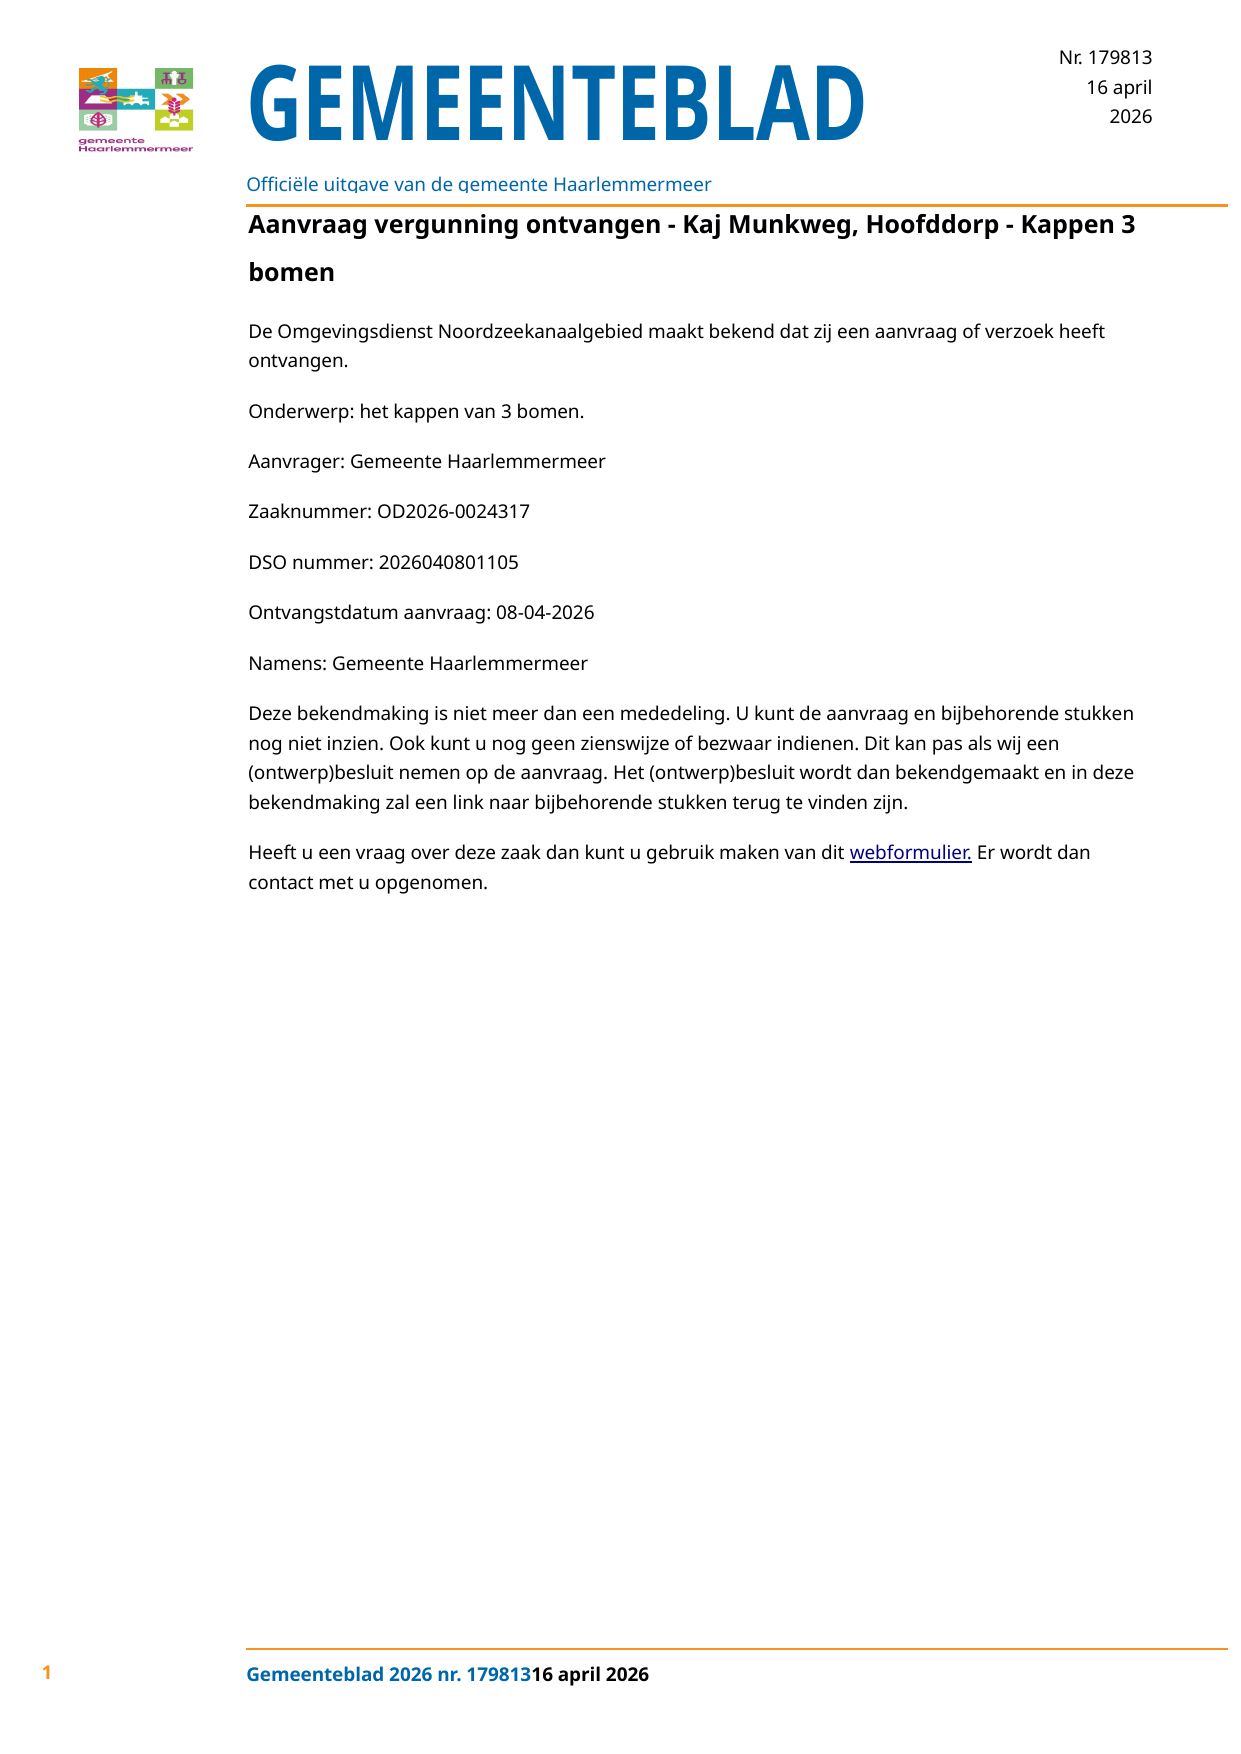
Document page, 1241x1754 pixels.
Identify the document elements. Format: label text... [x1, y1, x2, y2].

text De Omgevingsdienst Noordzeekanaalgebied maakt bekend dat zij een aanvraag of verzoek heeft ontvangen. [248, 318, 1152, 373]
text DSO nummer: 2026040801105 [248, 549, 1152, 575]
text Aanvrager: Gemeente Haarlemmermeer [248, 448, 1152, 474]
text Namens: Gemeente Haarlemmermeer [248, 650, 1152, 676]
text Aanvraag vergunning ontvangen - Kaj Munkweg, Hoofddorp - Kappen 3 bomen [248, 207, 1152, 288]
text Ontvangstdatum aanvraag: 08-04-2026 [248, 599, 1152, 625]
text Heeft u een vraag over deze zaak dan kunt u gebruik maken van dit webformulier. Er wordt dan contact met u opgenomen. [248, 839, 1152, 895]
text Deze bekendmaking is niet meer dan een mededeling. U kunt de aanvraag en bijbehorende stukken nog niet inzien. Ook kunt u nog geen zienswijze of bezwaar indienen. Dit kan pas als wij een (ontwerp)besluit nemen op de aanvraag. Het (ontwerp)besluit wordt dan bekendgemaakt en in deze bekendmaking zal een link naar bijbehorende stukken terug te vinden zijn. [248, 700, 1152, 815]
picture [41, 47, 231, 172]
text Onderwerp: het kappen van 3 bomen. [248, 398, 1152, 424]
text Zaaknummer: OD2026-0024317 [248, 499, 1152, 524]
